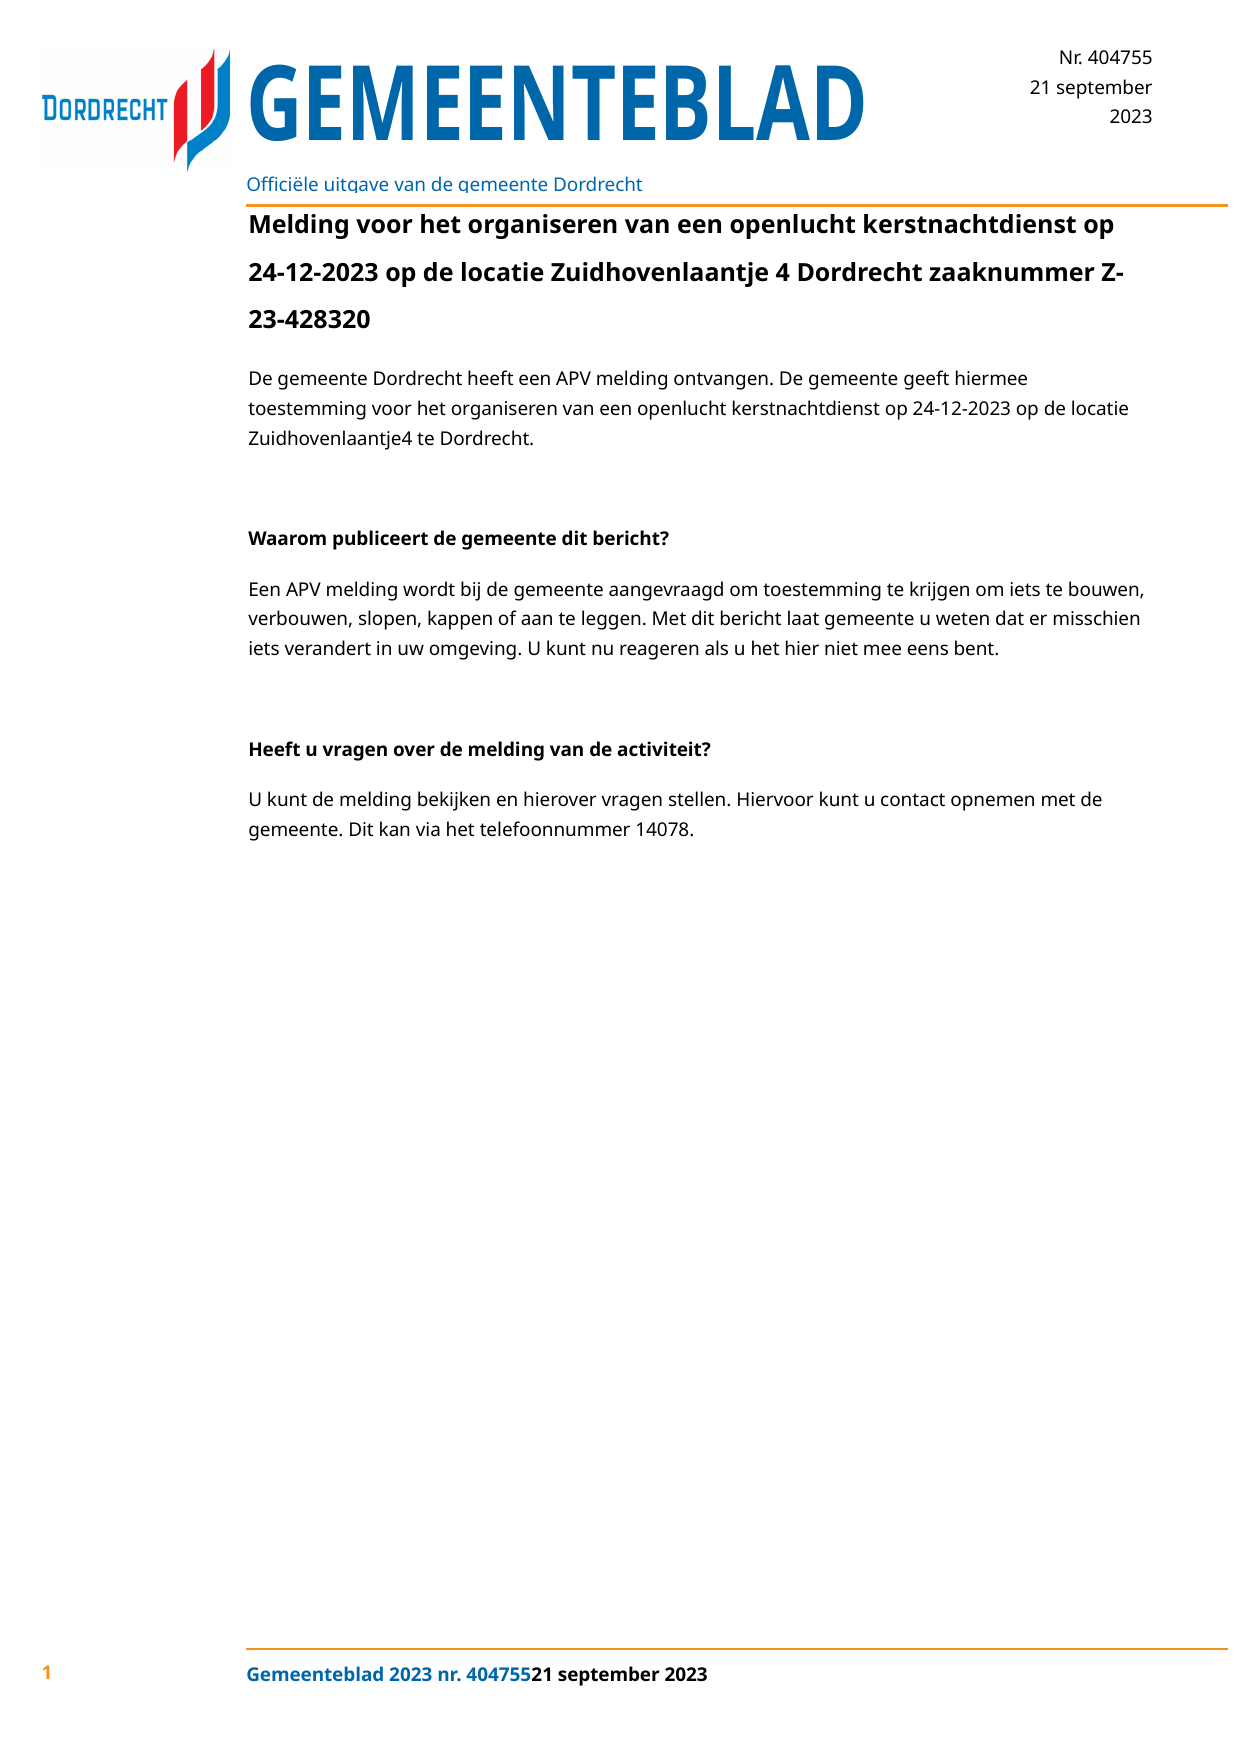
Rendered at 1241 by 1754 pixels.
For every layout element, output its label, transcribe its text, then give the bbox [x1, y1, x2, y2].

text Heeft u vragen over de melding van de activiteit? [248, 736, 1152, 762]
text Een APV melding wordt bij de gemeente aangevraagd om toestemming te krijgen om iets te bouwen, verbouwen, slopen, kappen of aan te leggen. Met dit bericht laat gemeente u weten dat er misschien iets verandert in uw omgeving. U kunt nu reageren als u het hier niet mee eens bent. [248, 576, 1152, 661]
text U kunt de melding bekijken en hierover vragen stellen. Hiervoor kunt u contact opnemen met de gemeente. Dit kan via het telefoonnummer 14078. [248, 786, 1152, 842]
text Waarom publiceert de gemeente dit bericht? [248, 526, 1152, 551]
text Melding voor het organiseren van een openlucht kerstnachtdienst op 24-12-2023 op de locatie Zuidhovenlaantje 4 Dordrecht zaaknummer Z-23-428320 [248, 207, 1152, 336]
text De gemeente Dordrecht heeft een APV melding ontvangen. De gemeente geeft hiermee toestemming voor het organiseren van een openlucht kerstnachtdienst op 24-12-2023 op de locatie Zuidhovenlaantje4 te Dordrecht. [248, 366, 1152, 450]
picture [41, 47, 231, 172]
